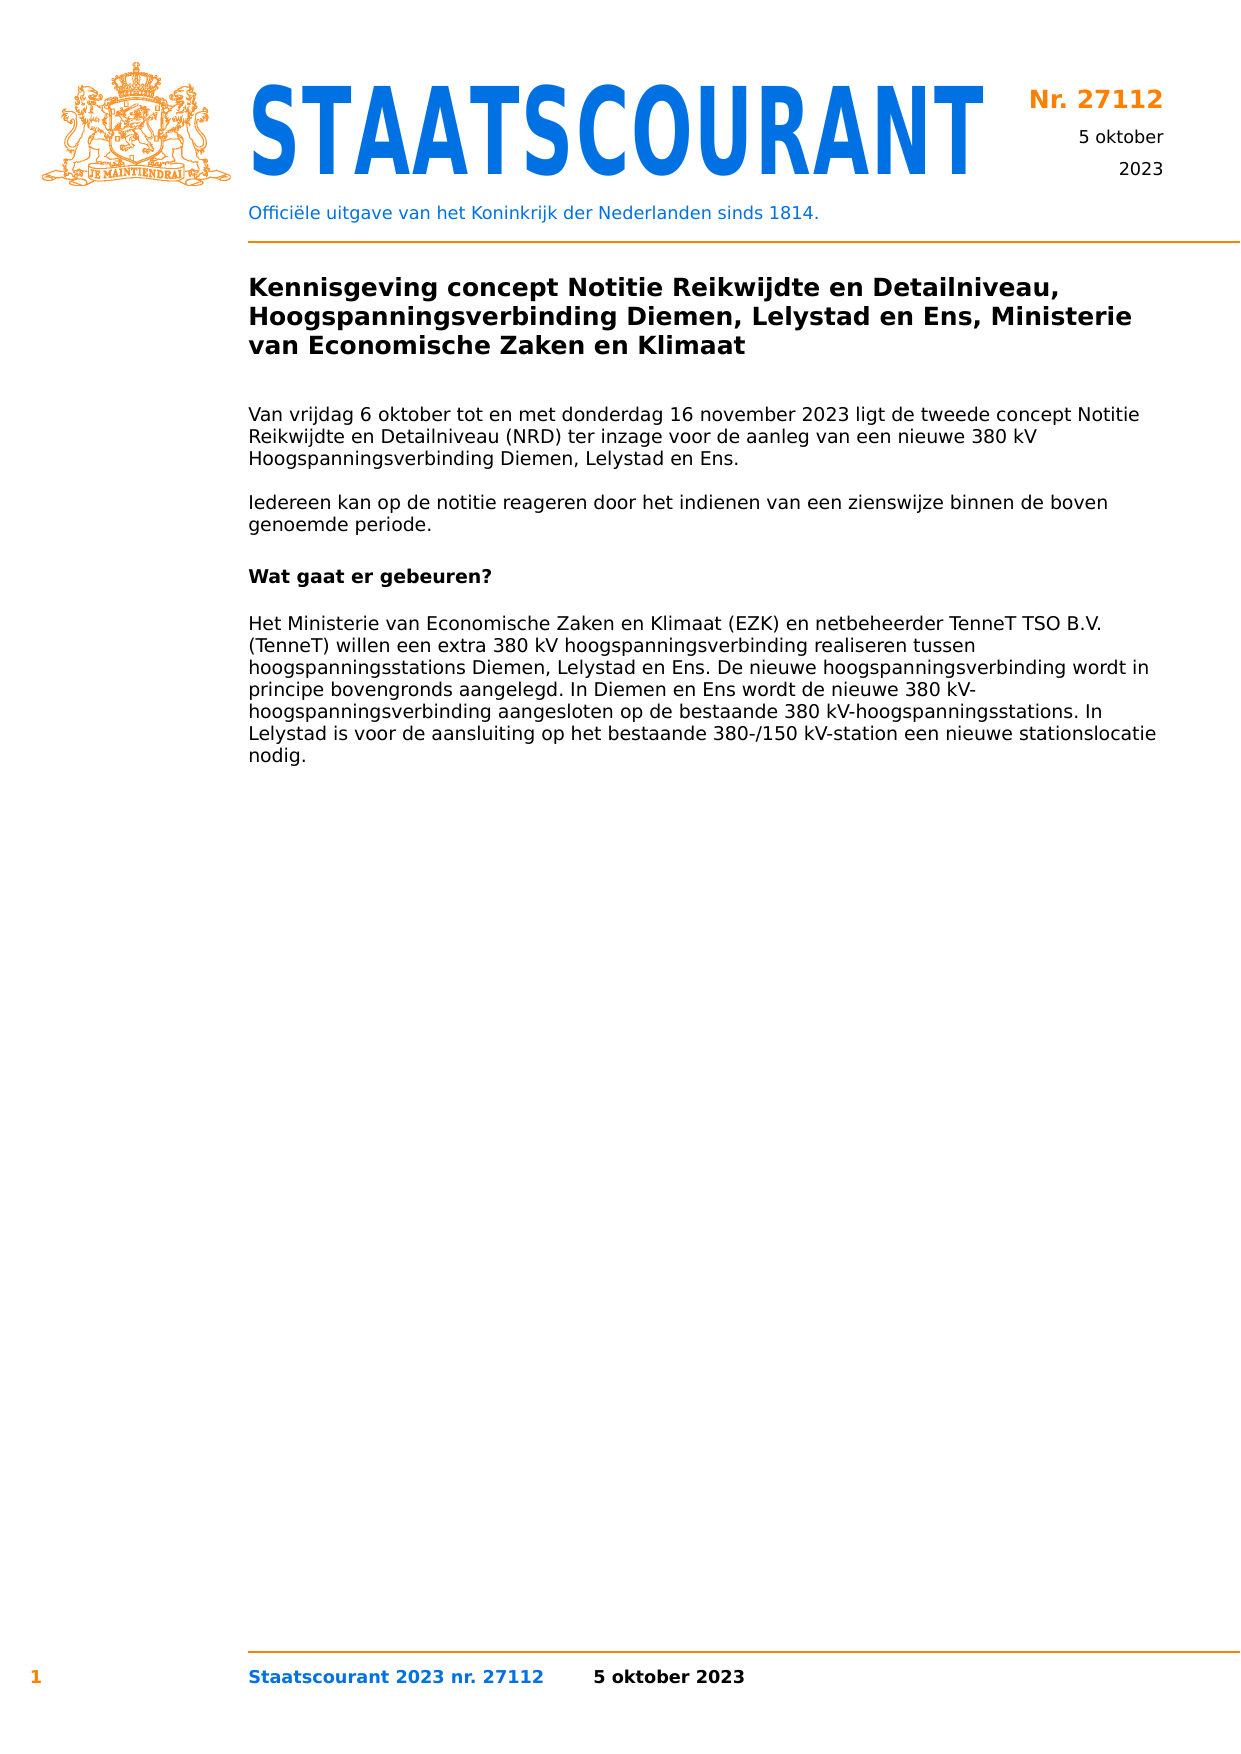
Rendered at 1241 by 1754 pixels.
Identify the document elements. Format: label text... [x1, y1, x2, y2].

picture [41, 62, 231, 186]
table_cell 2023 [998, 153, 1240, 203]
table_cell 5 oktober [998, 121, 1240, 153]
table_header [25, 62, 248, 241]
text Het Ministerie van Economische Zaken en Klimaat (EZK) en netbeheerder TenneT TSO B.V. (TenneT) willen een extra 380 kV hoogspanningsverbinding realiseren tussen hoogspanningsstations Diemen, Lelystad en Ens. De nieuwe hoogspanningsverbinding wordt in principe bovengronds aangelegd. In Diemen en Ens wordt de nieuwe 380 kV-hoogspanningsverbinding aangesloten op de bestaande 380 kV-hoogspanningsstations. In Lelystad is voor de aansluiting op het bestaande 380-/150 kV-station een nieuwe stationslocatie nodig. [248, 613, 1163, 767]
subtitle Kennisgeving concept Notitie Reikwijdte en Detailniveau, Hoogspanningsverbinding Diemen, Lelystad en Ens, Ministerie van Economische Zaken en Klimaat [248, 273, 1163, 361]
table_cell Officiële uitgave van het Koninkrijk der Nederlanden sinds 1814. [248, 203, 1240, 241]
text Van vrijdag 6 oktober tot en met donderdag 16 november 2023 ligt de tweede concept Notitie Reikwijdte en Detailniveau (NRD) ter inzage voor de aanleg van een nieuwe 380 kV Hoogspanningsverbinding Diemen, Lelystad en Ens. [248, 404, 1163, 470]
table_header STAATSCOURANT [248, 62, 998, 203]
text Iedereen kan op de notitie reageren door het indienen van een zienswijze binnen de boven genoemde periode. [248, 492, 1163, 536]
subtitle Wat gaat er gebeuren? [248, 566, 1163, 588]
table_header Nr. 27112 [998, 62, 1240, 121]
